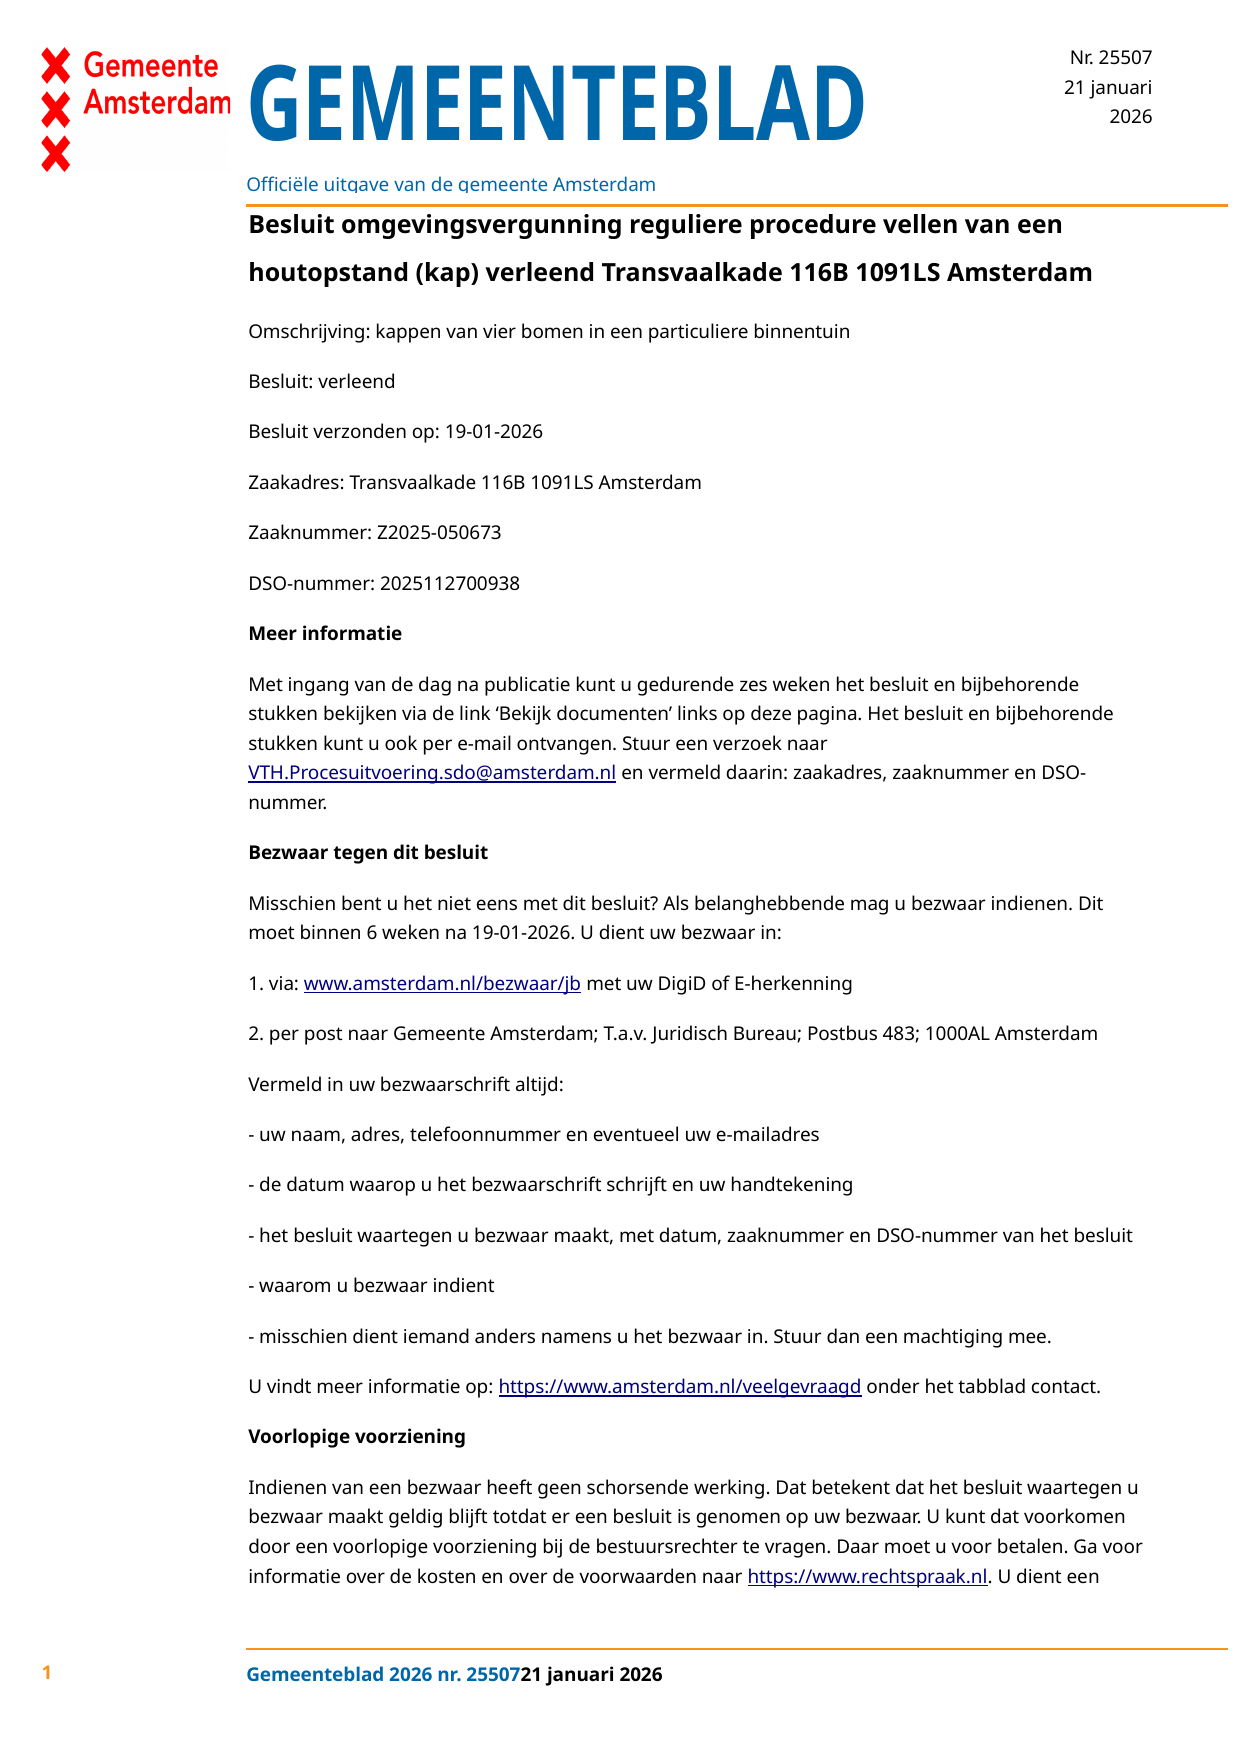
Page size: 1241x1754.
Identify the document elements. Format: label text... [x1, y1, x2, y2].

text Besluit omgevingsvergunning reguliere procedure vellen van een houtopstand (kap) verleend Transvaalkade 116B 1091LS Amsterdam [248, 207, 1152, 288]
text Bezwaar tegen dit besluit [248, 839, 1152, 865]
text Vermeld in uw bezwaarschrift altijd: [248, 1071, 1152, 1097]
picture [41, 47, 231, 172]
text Omschrijving: kappen van vier bomen in een particuliere binnentuin [248, 318, 1152, 344]
text 1. via: www.amsterdam.nl/bezwaar/jb met uw DigiD of E-herkenning [248, 970, 1152, 996]
text Zaakadres: Transvaalkade 116B 1091LS Amsterdam [248, 469, 1152, 495]
text Besluit: verleend [248, 368, 1152, 394]
text - uw naam, adres, telefoonnummer en eventueel uw e-mailadres [248, 1121, 1152, 1147]
text Misschien bent u het niet eens met dit besluit? Als belanghebbende mag u bezwaar indienen. Dit moet binnen 6 weken na 19-01-2026. U dient uw bezwaar in: [248, 890, 1152, 945]
text - waarom u bezwaar indient [248, 1272, 1152, 1298]
text U vindt meer informatie op: https://www.amsterdam.nl/veelgevraagd onder het tabblad contact. [248, 1373, 1152, 1399]
text Indienen van een bezwaar heeft geen schorsende werking. Dat betekent dat het besluit waartegen u bezwaar maakt geldig blijft totdat er een besluit is genomen op uw bezwaar. U kunt dat voorkomen door een voorlopige voorziening bij de bestuursrechter te vragen. Daar moet u voor betalen. Ga voor informatie over de kosten en over de voorwaarden naar https://www.rechtspraak.nl. U dient een [248, 1474, 1152, 1589]
text - misschien dient iemand anders namens u het bezwaar in. Stuur dan een machtiging mee. [248, 1323, 1152, 1349]
text Met ingang van de dag na publicatie kunt u gedurende zes weken het besluit en bijbehorende stukken bekijken via de link ‘Bekijk documenten’ links op deze pagina. Het besluit en bijbehorende stukken kunt u ook per e-mail ontvangen. Stuur een verzoek naar VTH.Procesuitvoering.sdo@amsterdam.nl en vermeld daarin: zaakadres, zaaknummer en DSO-nummer. [248, 671, 1152, 815]
text Zaaknummer: Z2025-050673 [248, 519, 1152, 545]
text 2. per post naar Gemeente Amsterdam; T.a.v. Juridisch Bureau; Postbus 483; 1000AL Amsterdam [248, 1020, 1152, 1046]
text Meer informatie [248, 620, 1152, 646]
text Besluit verzonden op: 19-01-2026 [248, 419, 1152, 444]
text Voorlopige voorziening [248, 1424, 1152, 1449]
text DSO-nummer: 2025112700938 [248, 570, 1152, 596]
text - het besluit waartegen u bezwaar maakt, met datum, zaaknummer en DSO-nummer van het besluit [248, 1222, 1152, 1248]
text - de datum waarop u het bezwaarschrift schrijft en uw handtekening [248, 1172, 1152, 1197]
